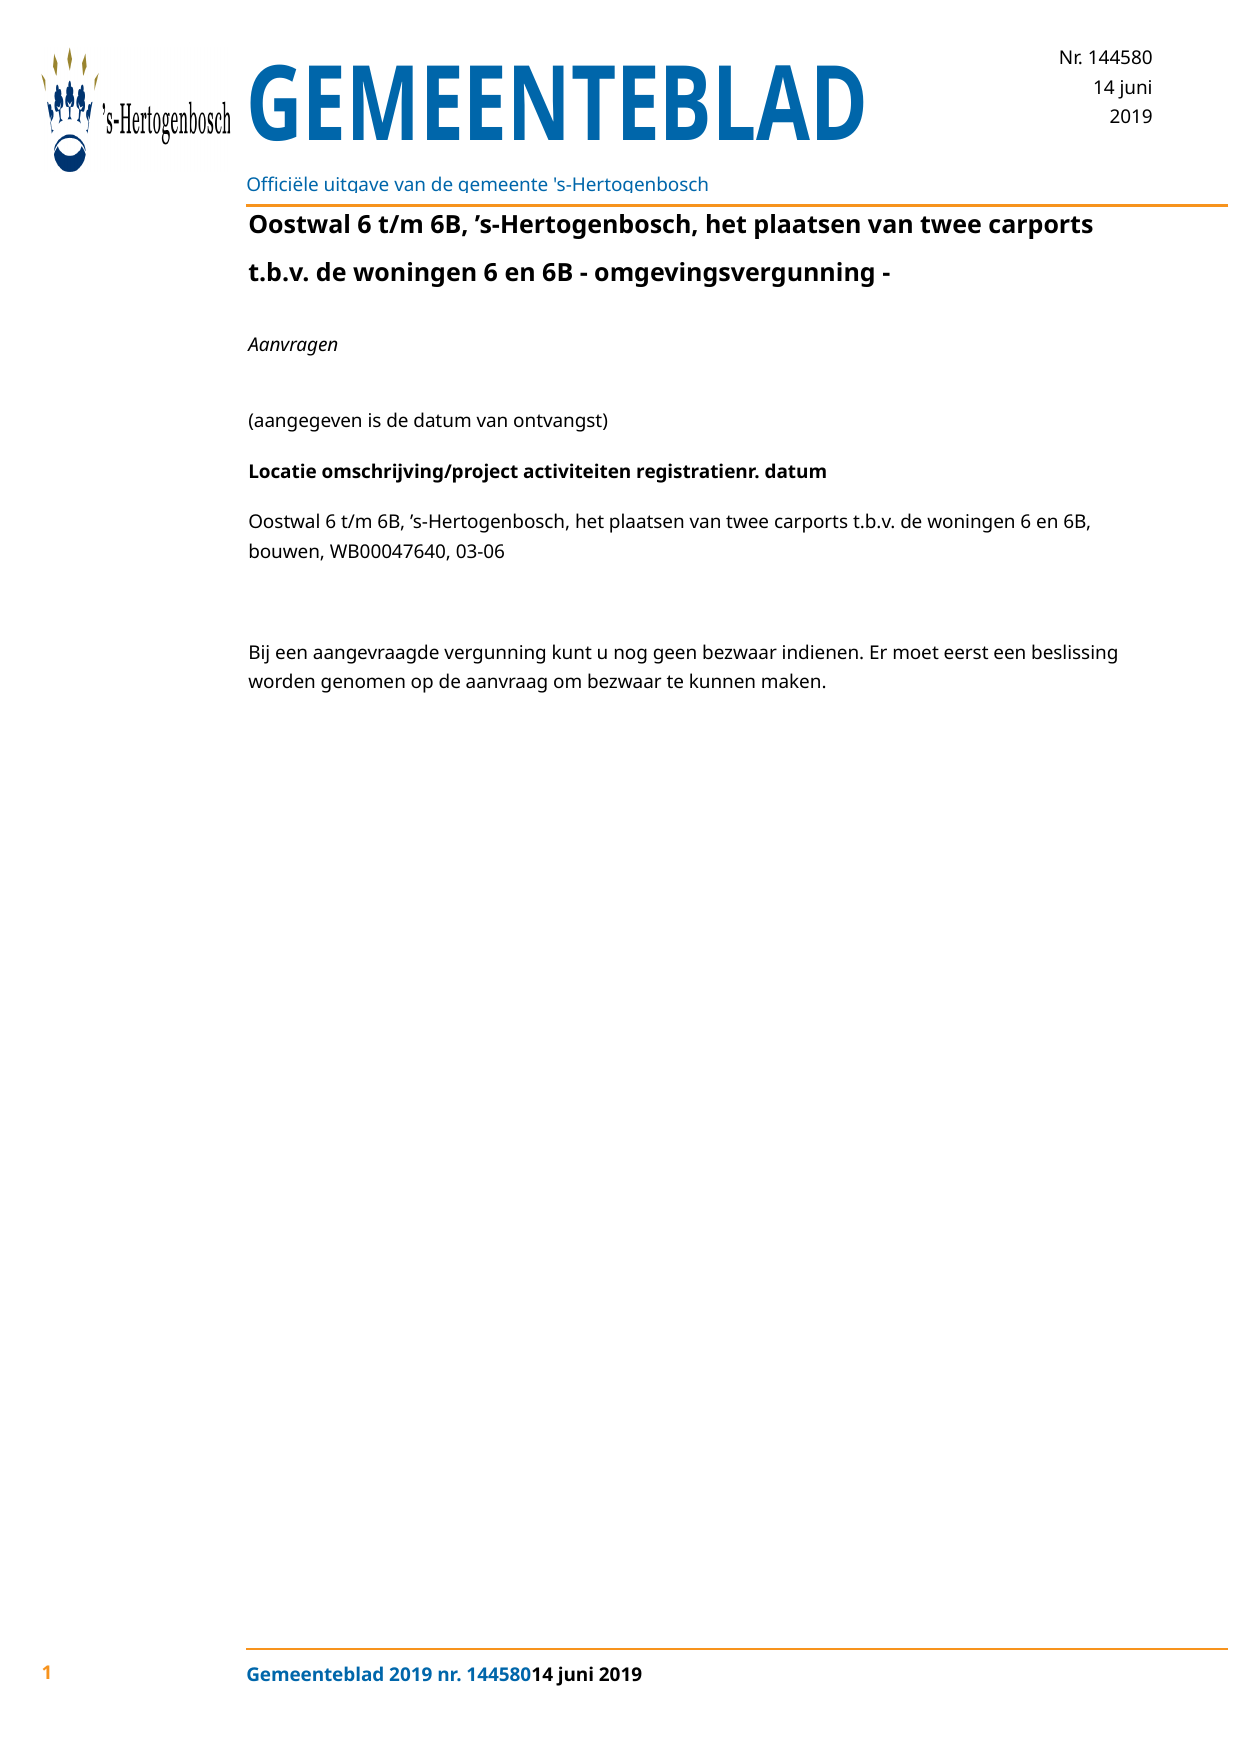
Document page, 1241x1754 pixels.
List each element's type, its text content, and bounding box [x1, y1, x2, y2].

text Oostwal 6 t/m 6B, ’s-Hertogenbosch, het plaatsen van twee carports t.b.v. de woningen 6 en 6B - omgevingsvergunning - [248, 207, 1152, 288]
text Oostwal 6 t/m 6B, ’s-Hertogenbosch, het plaatsen van twee carports t.b.v. de woningen 6 en 6B, bouwen, WB00047640, 03-06 [248, 508, 1152, 564]
text Aanvragen [248, 331, 1152, 357]
text Bij een aangevraagde vergunning kunt u nog geen bezwaar indienen. Er moet eerst een beslissing worden genomen op de aanvraag om bezwaar te kunnen maken. [248, 639, 1152, 694]
text Locatie omschrijving/project activiteiten registratienr. datum [248, 458, 1152, 484]
picture [41, 47, 231, 172]
text (aangegeven is de datum van ontvangst) [248, 408, 1152, 433]
